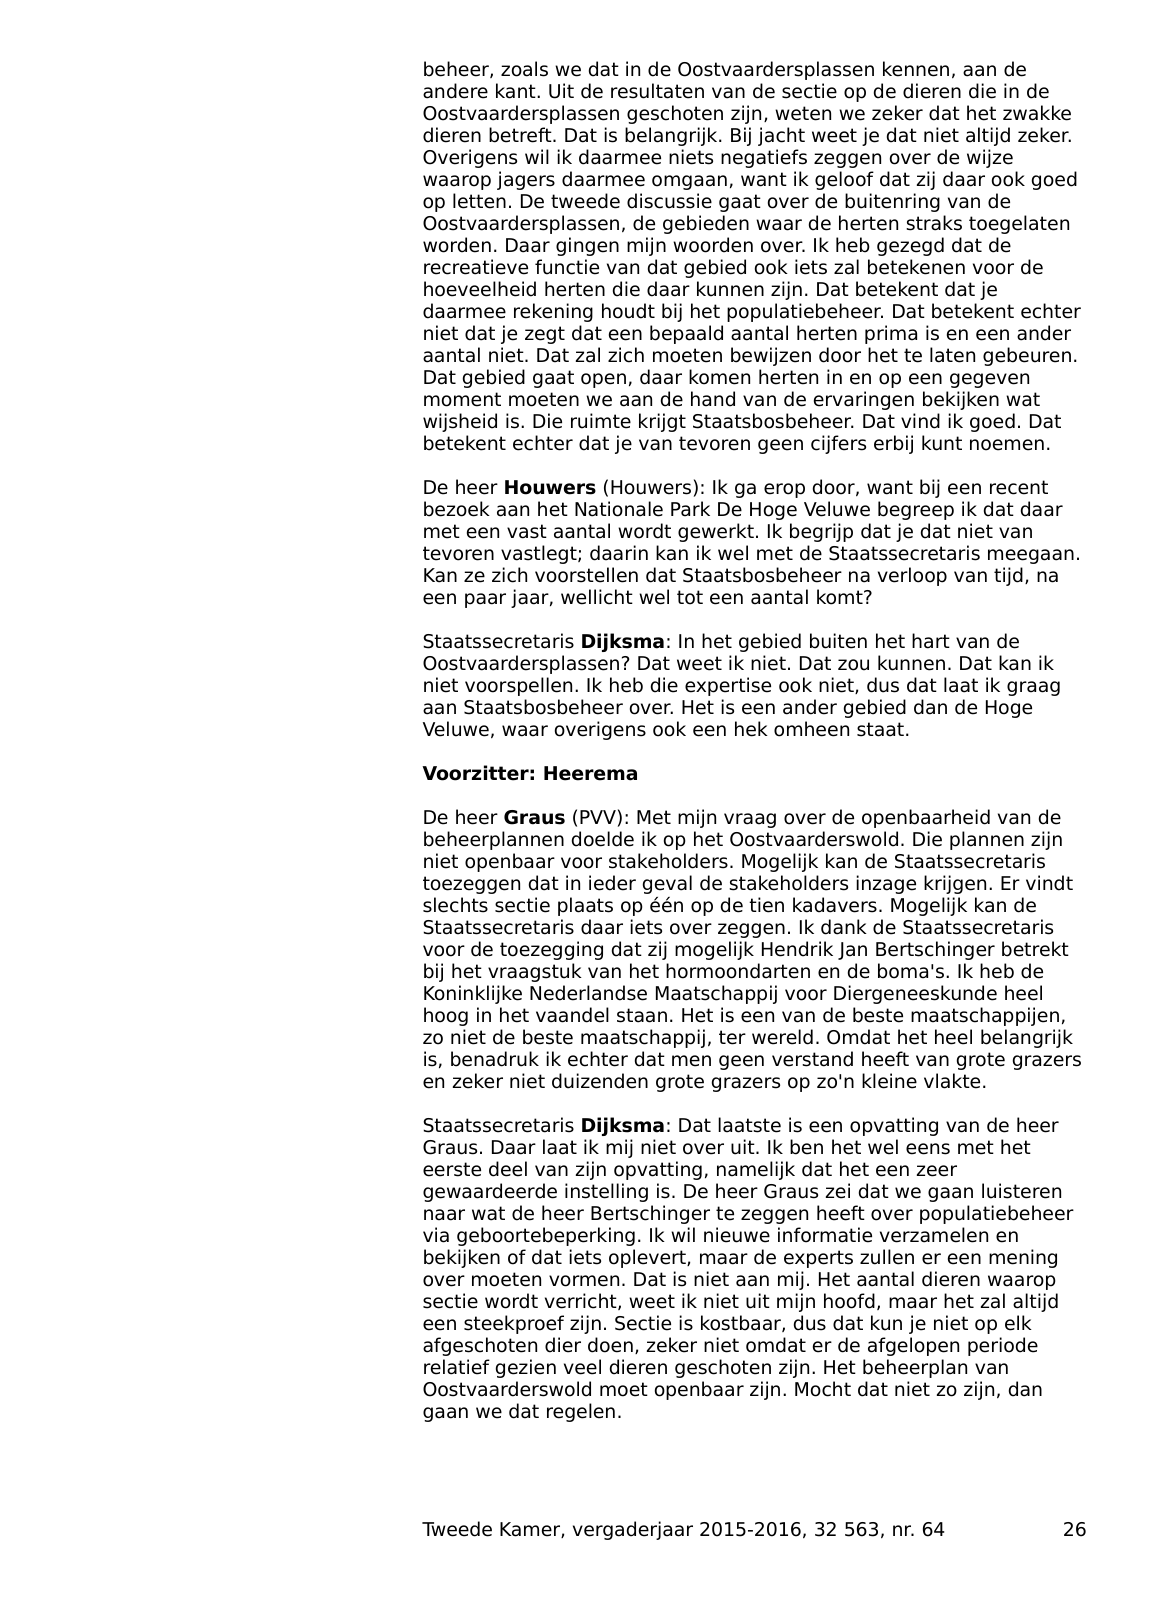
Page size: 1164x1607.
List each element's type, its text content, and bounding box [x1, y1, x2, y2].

subtitle Voorzitter: Heerema [422, 763, 1087, 785]
text Staatssecretaris Dijksma: Dat laatste is een opvatting van de heer Graus. Daar laat ik mij niet over uit. Ik ben het wel eens met het eerste deel van zijn opvatting, namelijk dat het een zeer gewaardeerde instelling is. De heer Graus zei dat we gaan luisteren naar wat de heer Bertschinger te zeggen heeft over populatiebeheer via geboortebeperking. Ik wil nieuwe informatie verzamelen en bekijken of dat iets oplevert, maar de experts zullen er een mening over moeten vormen. Dat is niet aan mij. Het aantal dieren waarop sectie wordt verricht, weet ik niet uit mijn hoofd, maar het zal altijd een steekproef zijn. Sectie is kostbaar, dus dat kun je niet op elk afgeschoten dier doen, zeker niet omdat er de afgelopen periode relatief gezien veel dieren geschoten zijn. Het beheerplan van Oostvaarderswold moet openbaar zijn. Mocht dat niet zo zijn, dan gaan we dat regelen. [422, 1115, 1087, 1423]
text De heer Houwers (Houwers): Ik ga erop door, want bij een recent bezoek aan het Nationale Park De Hoge Veluwe begreep ik dat daar met een vast aantal wordt gewerkt. Ik begrijp dat je dat niet van tevoren vastlegt; daarin kan ik wel met de Staatssecretaris meegaan. Kan ze zich voorstellen dat Staatsbosbeheer na verloop van tijd, na een paar jaar, wellicht wel tot een aantal komt? [422, 477, 1087, 609]
text De heer Graus (PVV): Met mijn vraag over de openbaarheid van de beheerplannen doelde ik op het Oostvaarderswold. Die plannen zijn niet openbaar voor stakeholders. Mogelijk kan de Staatssecretaris toezeggen dat in ieder geval de stakeholders inzage krijgen. Er vindt slechts sectie plaats op één op de tien kadavers. Mogelijk kan de Staatssecretaris daar iets over zeggen. Ik dank de Staatssecretaris voor de toezegging dat zij mogelijk Hendrik Jan Bertschinger betrekt bij het vraagstuk van het hormoondarten en de boma's. Ik heb de Koninklijke Nederlandse Maatschappij voor Diergeneeskunde heel hoog in het vaandel staan. Het is een van de beste maatschappijen, zo niet de beste maatschappij, ter wereld. Omdat het heel belangrijk is, benadruk ik echter dat men geen verstand heeft van grote grazers en zeker niet duizenden grote grazers op zo'n kleine vlakte. [422, 807, 1087, 1093]
text beheer, zoals we dat in de Oostvaardersplassen kennen, aan de andere kant. Uit de resultaten van de sectie op de dieren die in de Oostvaardersplassen geschoten zijn, weten we zeker dat het zwakke dieren betreft. Dat is belangrijk. Bij jacht weet je dat niet altijd zeker. Overigens wil ik daarmee niets negatiefs zeggen over de wijze waarop jagers daarmee omgaan, want ik geloof dat zij daar ook goed op letten. De tweede discussie gaat over de buitenring van de Oostvaardersplassen, de gebieden waar de herten straks toegelaten worden. Daar gingen mijn woorden over. Ik heb gezegd dat de recreatieve functie van dat gebied ook iets zal betekenen voor de hoeveelheid herten die daar kunnen zijn. Dat betekent dat je daarmee rekening houdt bij het populatiebeheer. Dat betekent echter niet dat je zegt dat een bepaald aantal herten prima is en een ander aantal niet. Dat zal zich moeten bewijzen door het te laten gebeuren. Dat gebied gaat open, daar komen herten in en op een gegeven moment moeten we aan de hand van de ervaringen bekijken wat wijsheid is. Die ruimte krijgt Staatsbosbeheer. Dat vind ik goed. Dat betekent echter dat je van tevoren geen cijfers erbij kunt noemen. [422, 59, 1087, 455]
text Staatssecretaris Dijksma: In het gebied buiten het hart van de Oostvaardersplassen? Dat weet ik niet. Dat zou kunnen. Dat kan ik niet voorspellen. Ik heb die expertise ook niet, dus dat laat ik graag aan Staatsbosbeheer over. Het is een ander gebied dan de Hoge Veluwe, waar overigens ook een hek omheen staat. [422, 631, 1087, 741]
